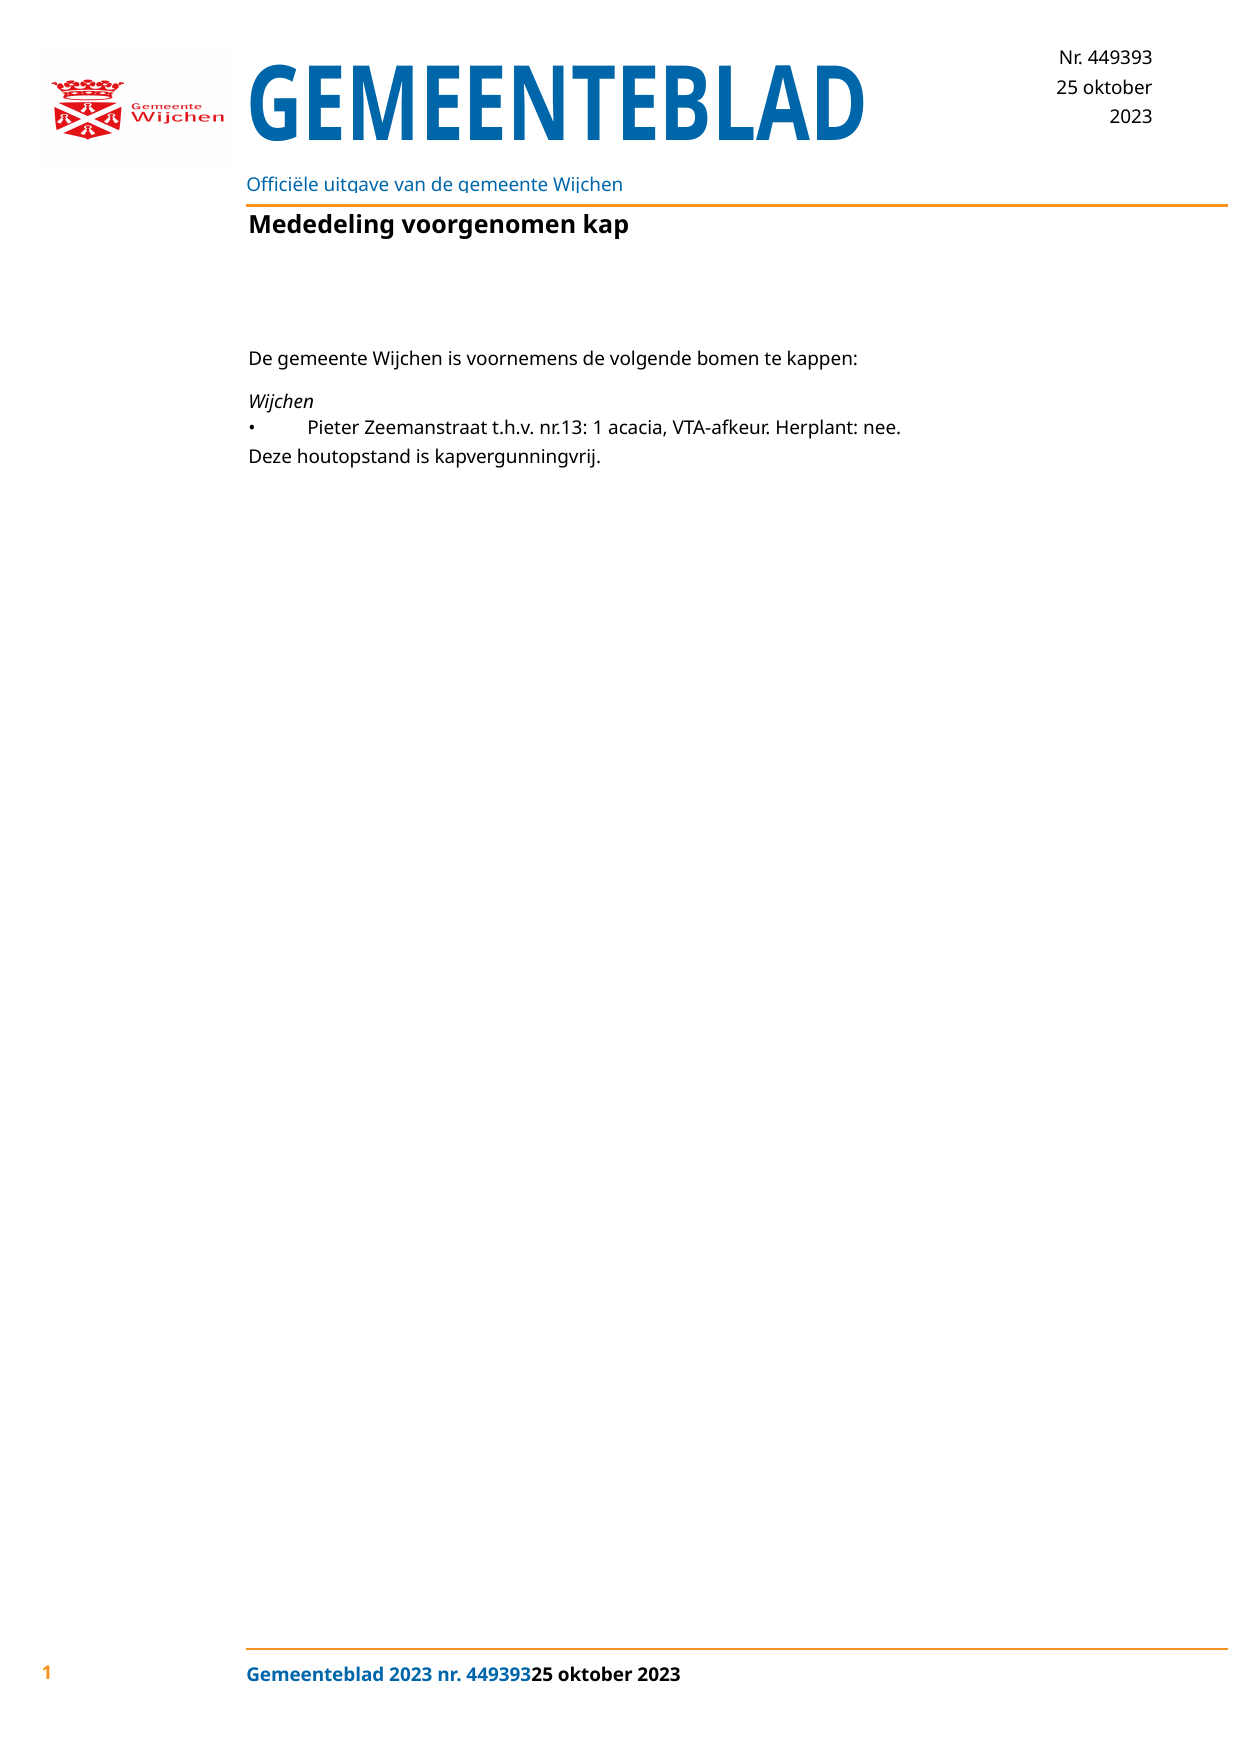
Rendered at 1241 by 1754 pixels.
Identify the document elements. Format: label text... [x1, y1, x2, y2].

text Mededeling voorgenomen kap [248, 207, 1152, 241]
text Wijchen [248, 388, 1152, 414]
text De gemeente Wijchen is voornemens de volgende bomen te kappen: [248, 345, 1152, 371]
list Pieter Zeemanstraat t.h.v. nr.13: 1 acacia, VTA-afkeur. Herplant: nee. [248, 414, 1152, 440]
picture [41, 47, 231, 172]
text Deze houtopstand is kapvergunningvrij. [248, 444, 1152, 469]
